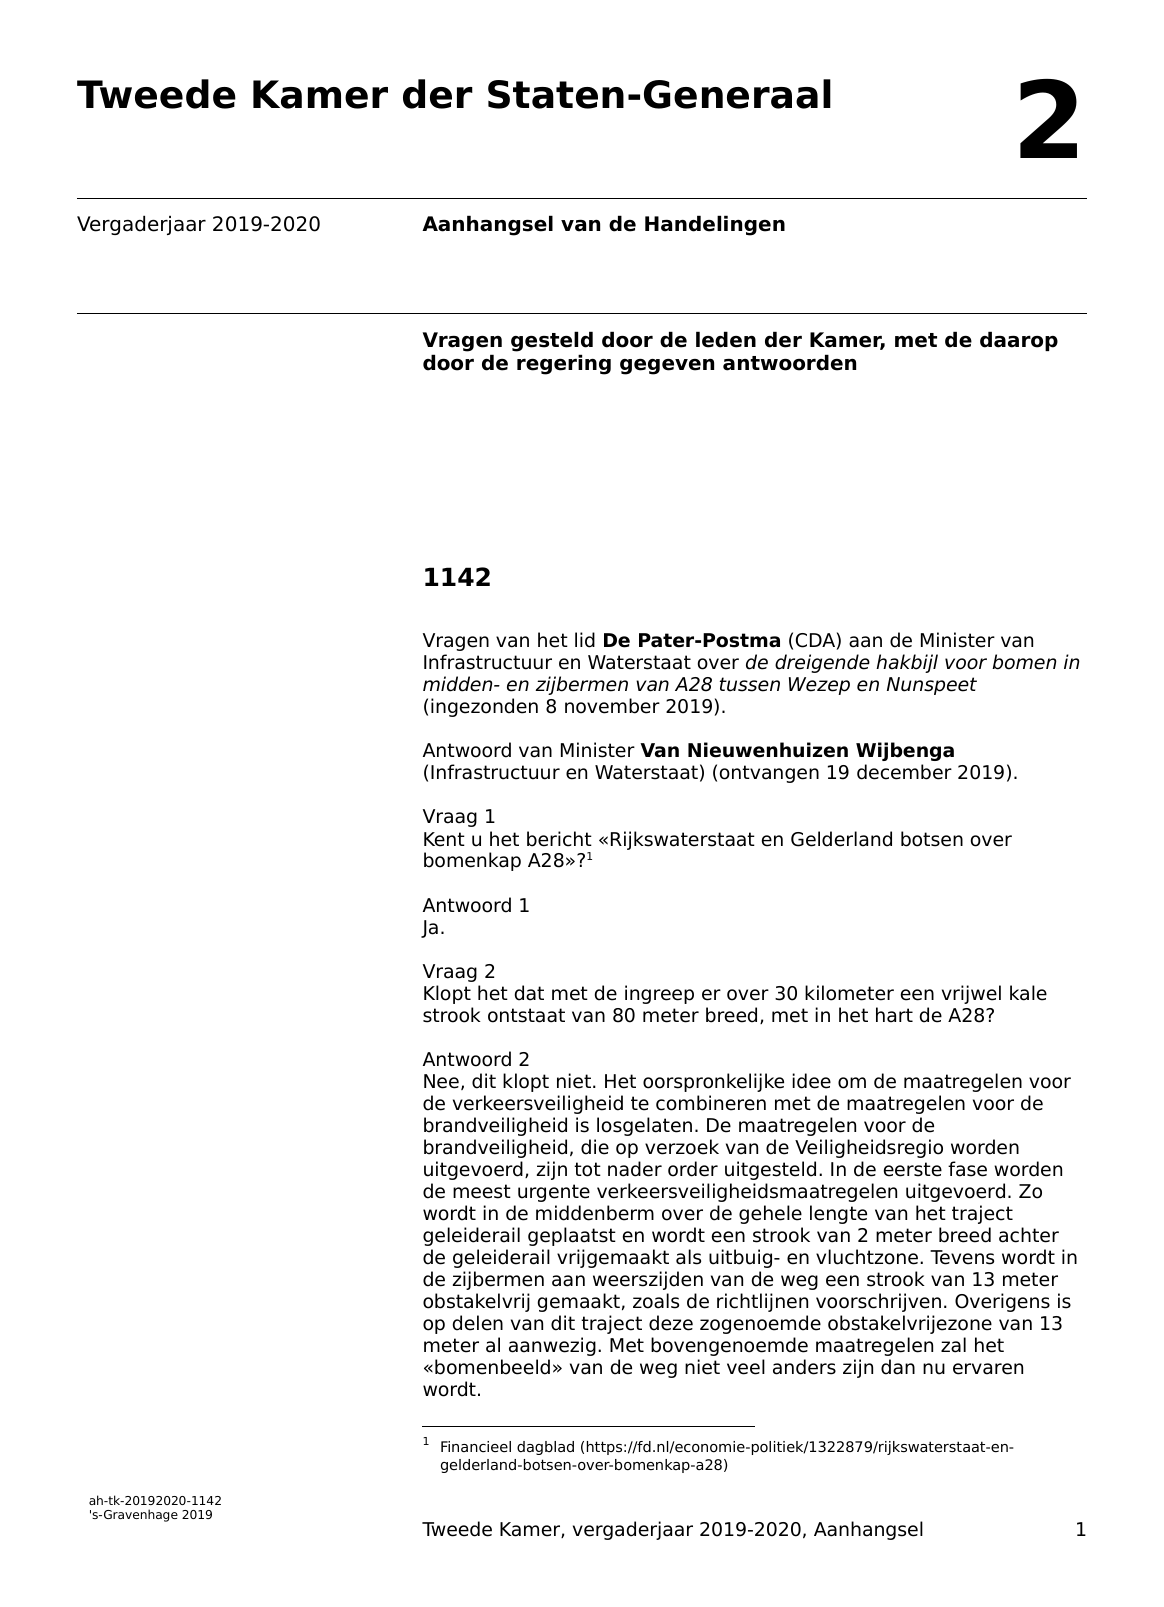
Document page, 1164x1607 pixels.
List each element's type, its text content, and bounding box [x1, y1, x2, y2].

text ah-tk-20192020-1142 [88, 1494, 323, 1508]
text 1142 [422, 563, 1087, 592]
table_cell Vergaderjaar 2019-2020 [77, 199, 422, 313]
table_header Tweede Kamer der Staten-Generaal [77, 59, 886, 198]
text Ja. [422, 917, 1087, 938]
text 's-Gravenhage 2019 [88, 1508, 323, 1522]
table_cell [77, 314, 422, 375]
text Klopt het dat met de ingreep er over 30 kilometer een vrijwel kale strook ontstaat van 80 meter breed, met in het hart de A28? [422, 983, 1087, 1027]
text Financieel dagblad (https://fd.nl/economie-politiek/1322879/rijkswaterstaat-en-gelderland-botsen-over-bomenkap-a28) [422, 1435, 1087, 1474]
table_cell Vragen gesteld door de leden der Kamer, met de daarop door de regering gegeven antwoorden [422, 314, 1087, 375]
text Kent u het bericht «Rijkswaterstaat en Gelderland botsen over bomenkap A28»? [422, 828, 1087, 872]
text Vraag 1 [422, 806, 1087, 828]
text Antwoord 2 [422, 1049, 1087, 1071]
table_cell Aanhangsel van de Handelingen [422, 199, 1087, 313]
text Antwoord 1 [422, 894, 1087, 917]
text Vraag 2 [422, 961, 1087, 983]
text Antwoord van Minister Van Nieuwenhuizen Wijbenga (Infrastructuur en Waterstaat) (ontvangen 19 december 2019). [422, 740, 1087, 784]
text Vragen van het lid De Pater-Postma (CDA) aan de Minister van Infrastructuur en Waterstaat over de dreigende hakbijl voor bomen in midden- en zijbermen van A28 tussen Wezep en Nunspeet (ingezonden 8 november 2019). [422, 630, 1087, 718]
table_header 2 [886, 59, 1087, 198]
text Nee, dit klopt niet. Het oorspronkelijke idee om de maatregelen voor de verkeersveiligheid te combineren met de maatregelen voor de brandveiligheid is losgelaten. De maatregelen voor de brandveiligheid, die op verzoek van de Veiligheidsregio worden uitgevoerd, zijn tot nader order uitgesteld. In de eerste fase worden de meest urgente verkeersveiligheidsmaatregelen uitgevoerd. Zo wordt in de middenberm over de gehele lengte van het traject geleiderail geplaatst en wordt een strook van 2 meter breed achter de geleiderail vrijgemaakt als uitbuig- en vluchtzone. Tevens wordt in de zijbermen aan weerszijden van de weg een strook van 13 meter obstakelvrij gemaakt, zoals de richtlijnen voorschrijven. Overigens is op delen van dit traject deze zogenoemde obstakelvrijezone van 13 meter al aanwezig. Met bovengenoemde maatregelen zal het «bomenbeeld» van de weg niet veel anders zijn dan nu ervaren wordt. [422, 1071, 1087, 1401]
